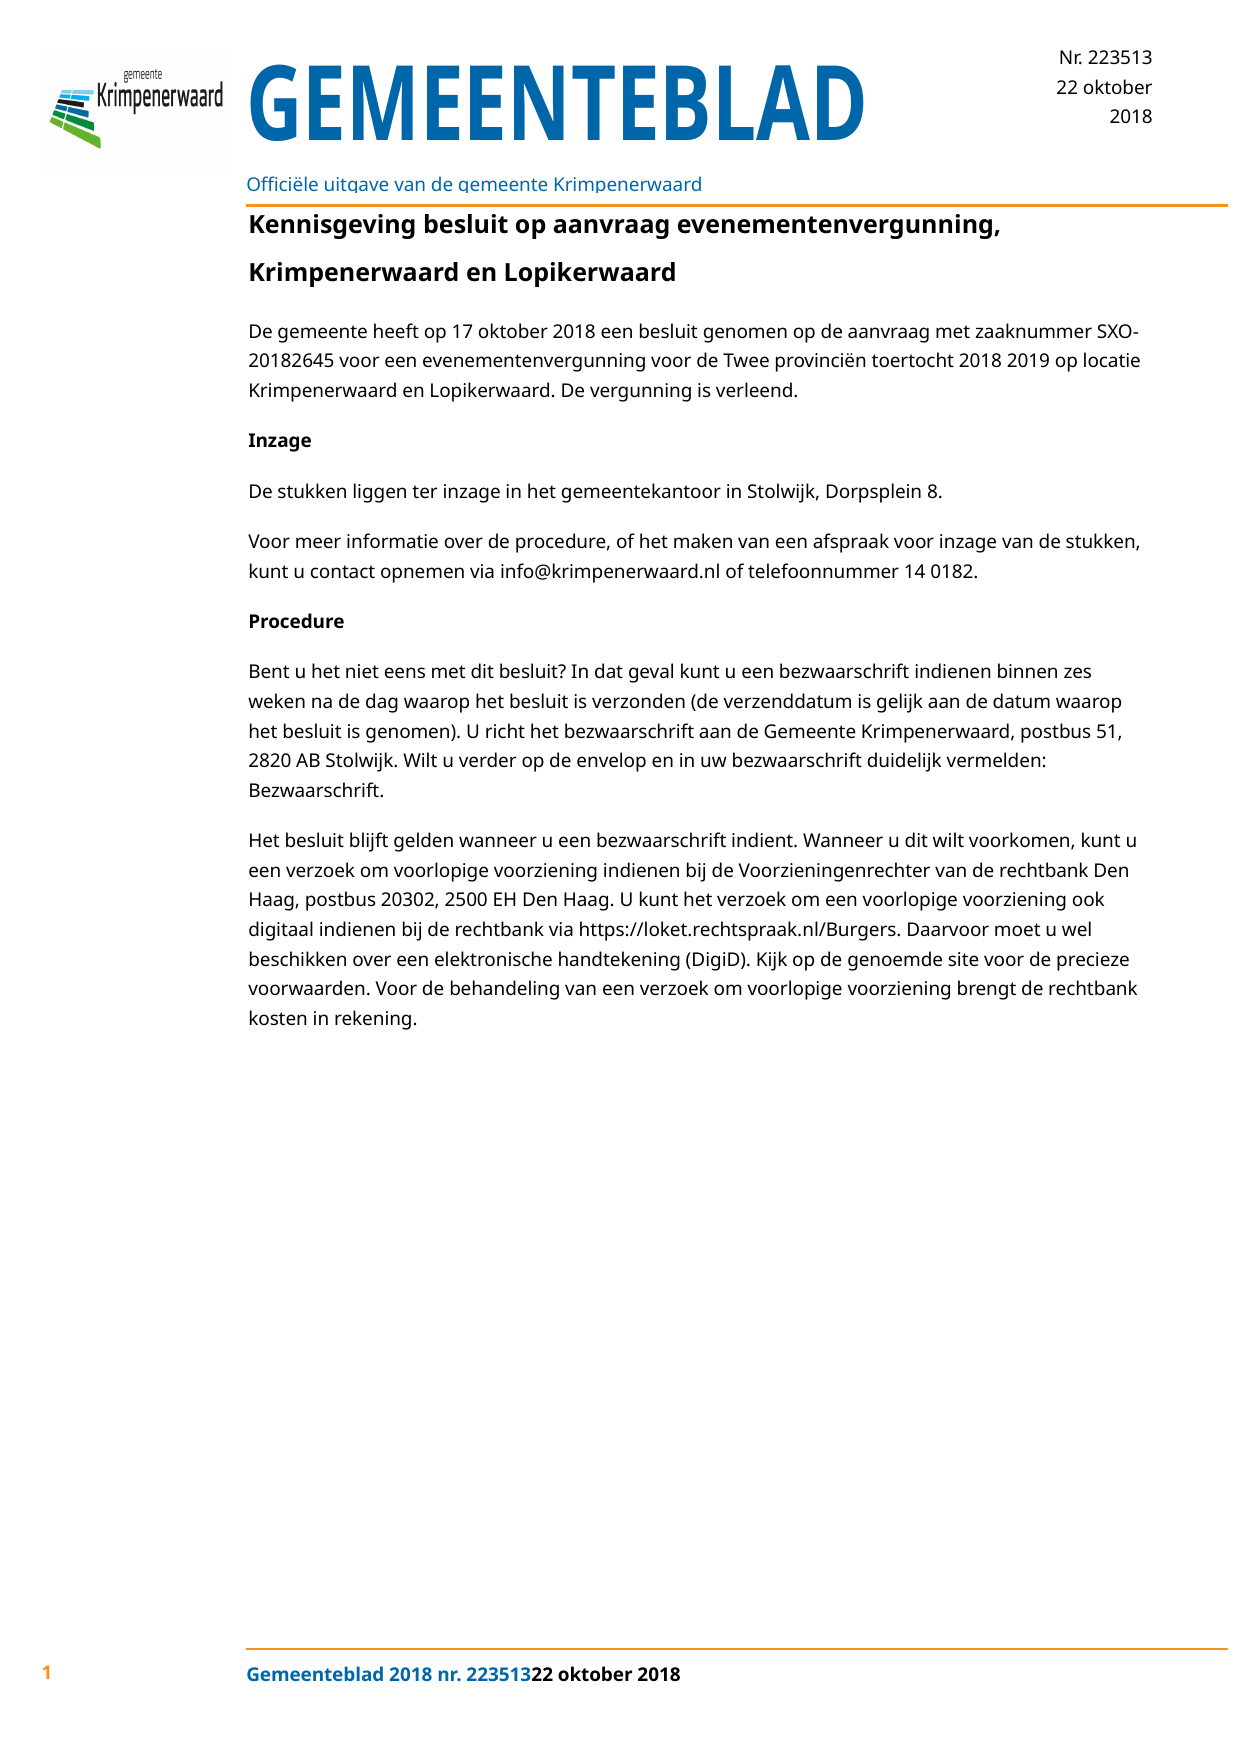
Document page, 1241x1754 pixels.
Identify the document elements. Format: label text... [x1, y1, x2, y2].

text De gemeente heeft op 17 oktober 2018 een besluit genomen op de aanvraag met zaaknummer SXO-20182645 voor een evenementenvergunning voor de Twee provinciën toertocht 2018 2019 op locatie Krimpenerwaard en Lopikerwaard. De vergunning is verleend. [248, 318, 1152, 403]
text Het besluit blijft gelden wanneer u een bezwaarschrift indient. Wanneer u dit wilt voorkomen, kunt u een verzoek om voorlopige voorziening indienen bij de Voorzieningenrechter van de rechtbank Den Haag, postbus 20302, 2500 EH Den Haag. U kunt het verzoek om een voorlopige voorziening ook digitaal indienen bij de rechtbank via https://loket.rechtspraak.nl/Burgers. Daarvoor moet u wel beschikken over een elektronische handtekening (DigiD). Kijk op de genoemde site voor de precieze voorwaarden. Voor de behandeling van een verzoek om voorlopige voorziening brengt de rechtbank kosten in rekening. [248, 827, 1152, 1031]
text De stukken liggen ter inzage in het gemeentekantoor in Stolwijk, Dorpsplein 8. [248, 478, 1152, 504]
text Bent u het niet eens met dit besluit? In dat geval kunt u een bezwaarschrift indienen binnen zes weken na de dag waarop het besluit is verzonden (de verzenddatum is gelijk aan de datum waarop het besluit is genomen). U richt het bezwaarschrift aan de Gemeente Krimpenerwaard, postbus 51, 2820 AB Stolwijk. Wilt u verder op de envelop en in uw bezwaarschrift duidelijk vermelden: Bezwaarschrift. [248, 659, 1152, 803]
text Inzage [248, 427, 1152, 453]
text Kennisgeving besluit op aanvraag evenementenvergunning, Krimpenerwaard en Lopikerwaard [248, 207, 1152, 288]
text Procedure [248, 608, 1152, 634]
picture [41, 47, 231, 172]
text Voor meer informatie over de procedure, of het maken van een afspraak voor inzage van de stukken, kunt u contact opnemen via info@krimpenerwaard.nl of telefoonnummer 14 0182. [248, 528, 1152, 584]
